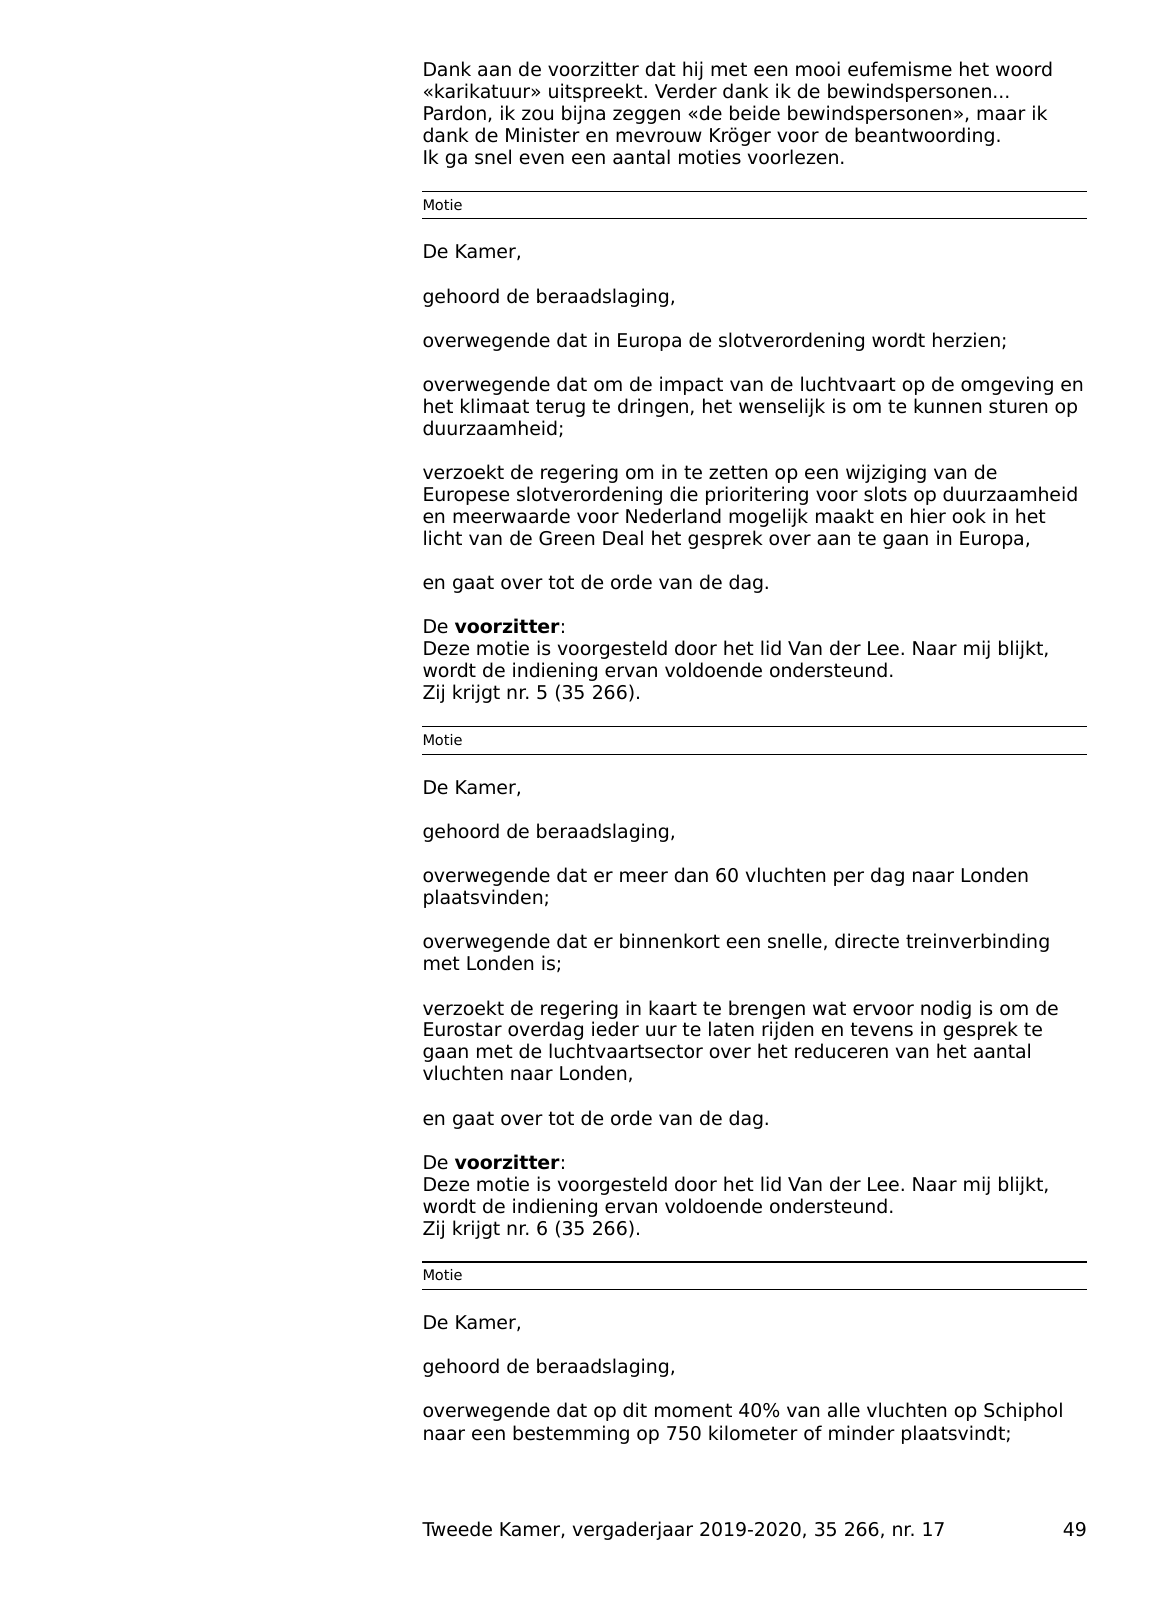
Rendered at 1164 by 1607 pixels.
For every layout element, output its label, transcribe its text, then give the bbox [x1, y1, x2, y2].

text verzoekt de regering om in te zetten op een wijziging van de Europese slotverordening die prioritering voor slots op duurzaamheid en meerwaarde voor Nederland mogelijk maakt en hier ook in het licht van de Green Deal het gesprek over aan te gaan in Europa, [422, 462, 1087, 550]
text verzoekt de regering in kaart te brengen wat ervoor nodig is om de Eurostar overdag ieder uur te laten rijden en tevens in gesprek te gaan met de luchtvaartsector over het reduceren van het aantal vluchten naar Londen, [422, 997, 1087, 1085]
text overwegende dat om de impact van de luchtvaart op de omgeving en het klimaat terug te dringen, het wenselijk is om te kunnen sturen op duurzaamheid; [422, 374, 1087, 440]
text De voorzitter: [422, 616, 1087, 638]
text Deze motie is voorgesteld door het lid Van der Lee. Naar mij blijkt, wordt de indiening ervan voldoende ondersteund. [422, 638, 1087, 682]
text De Kamer, [422, 241, 1087, 263]
text en gaat over tot de orde van de dag. [422, 1107, 1087, 1129]
text overwegende dat in Europa de slotverordening wordt herzien; [422, 330, 1087, 352]
table_header Motie [422, 1263, 1087, 1289]
text en gaat over tot de orde van de dag. [422, 572, 1087, 594]
table_header Motie [422, 192, 1087, 218]
text overwegende dat er binnenkort een snelle, directe treinverbinding met Londen is; [422, 931, 1087, 975]
text Ik ga snel even een aantal moties voorlezen. [422, 147, 1087, 169]
text gehoord de beraadslaging, [422, 286, 1087, 308]
text Deze motie is voorgesteld door het lid Van der Lee. Naar mij blijkt, wordt de indiening ervan voldoende ondersteund. [422, 1174, 1087, 1218]
text Zij krijgt nr. 5 (35 266). [422, 682, 1087, 704]
table_header Motie [422, 727, 1087, 753]
text gehoord de beraadslaging, [422, 821, 1087, 843]
text overwegende dat er meer dan 60 vluchten per dag naar Londen plaatsvinden; [422, 865, 1087, 909]
text De Kamer, [422, 1312, 1087, 1334]
text Zij krijgt nr. 6 (35 266). [422, 1218, 1087, 1239]
text gehoord de beraadslaging, [422, 1356, 1087, 1378]
text De Kamer, [422, 777, 1087, 799]
text Dank aan de voorzitter dat hij met een mooi eufemisme het woord «karikatuur» uitspreekt. Verder dank ik de bewindspersonen... Pardon, ik zou bijna zeggen «de beide bewindspersonen», maar ik dank de Minister en mevrouw Kröger voor de beantwoording. [422, 59, 1087, 147]
text overwegende dat op dit moment 40% van alle vluchten op Schiphol naar een bestemming op 750 kilometer of minder plaatsvindt; [422, 1400, 1087, 1444]
text De voorzitter: [422, 1152, 1087, 1174]
